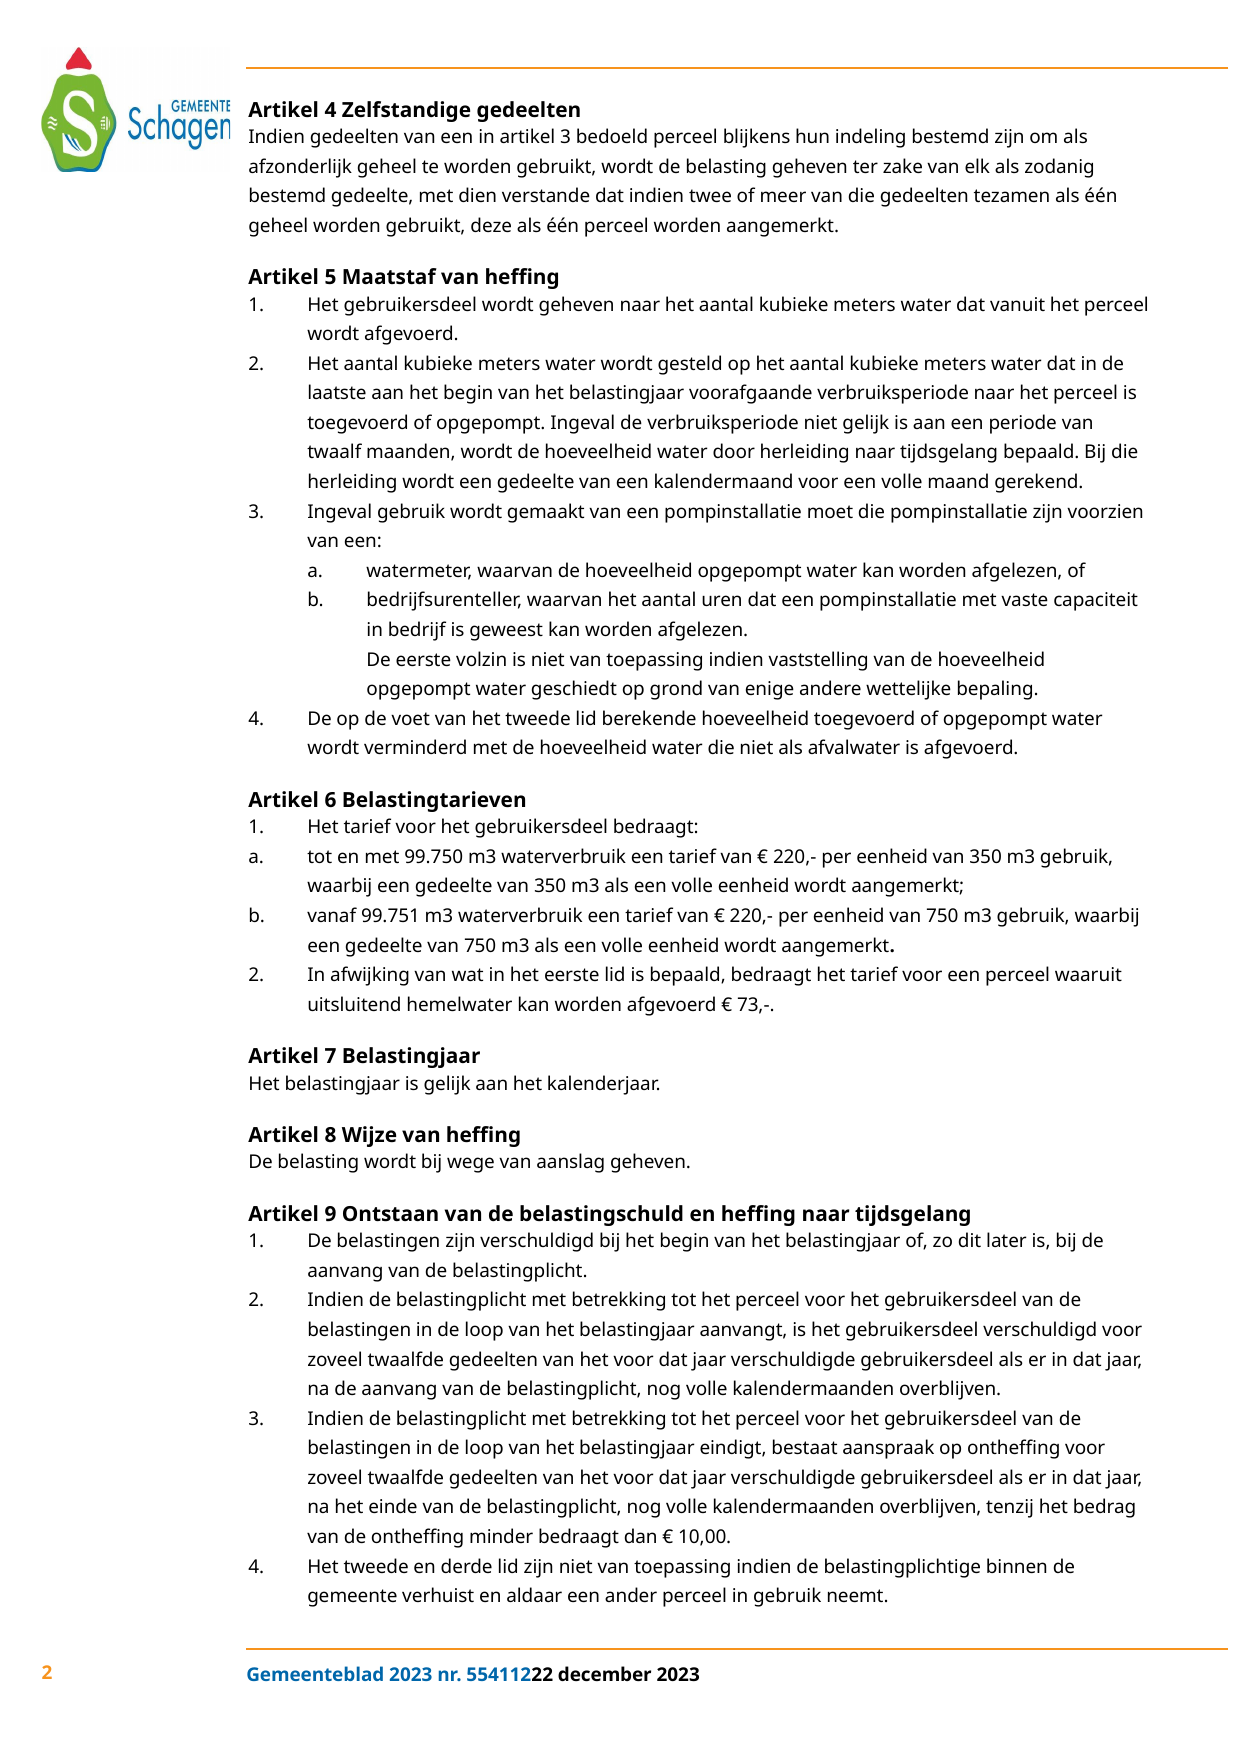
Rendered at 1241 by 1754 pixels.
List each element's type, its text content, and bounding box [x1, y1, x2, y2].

text Artikel 8 Wijze van heffing [248, 1120, 1152, 1149]
text Artikel 4 Zelfstandige gedeelten [248, 95, 1152, 123]
text Artikel 6 Belastingtarieven [248, 785, 1152, 813]
list watermeter, waarvan de hoeveelheid opgepompt water kan worden afgelezen, of [307, 557, 1152, 583]
list vanaf 99.751 m3 waterverbruik een tarief van € 220,- per eenheid van 750 m3 gebruik, waarbij een gedeelte van 750 m3 als een volle eenheid wordt aangemerkt. [248, 902, 1152, 957]
list In afwijking van wat in het eerste lid is bepaald, bedraagt het tarief voor een perceel waaruit uitsluitend hemelwater kan worden afgevoerd € 73,-. [248, 961, 1152, 1017]
picture [41, 47, 231, 172]
list De eerste volzin is niet van toepassing indien vaststelling van de hoeveelheid opgepompt water geschiedt op grond van enige andere wettelijke bepaling. [307, 646, 1152, 701]
text Indien gedeelten van een in artikel 3 bedoeld perceel blijkens hun indeling bestemd zijn om als afzonderlijk geheel te worden gebruikt, wordt de belasting geheven ter zake van elk als zodanig bestemd gedeelte, met dien verstande dat indien twee of meer van die gedeelten tezamen als één geheel worden gebruikt, deze als één perceel worden aangemerkt. [248, 123, 1152, 238]
list Ingeval gebruik wordt gemaakt van een pompinstallatie moet die pompinstallatie zijn voorzien van een: [248, 498, 1152, 553]
text Het belastingjaar is gelijk aan het kalenderjaar. [248, 1070, 1152, 1096]
list De op de voet van het tweede lid berekende hoeveelheid toegevoerd of opgepompt water wordt verminderd met de hoeveelheid water die niet als afvalwater is afgevoerd. [248, 705, 1152, 760]
list Het tweede en derde lid zijn niet van toepassing indien de belastingplichtige binnen de gemeente verhuist en aldaar een ander perceel in gebruik neemt. [248, 1553, 1152, 1608]
text Artikel 9 Ontstaan van de belastingschuld en heffing naar tijdsgelang [248, 1199, 1152, 1227]
text De belasting wordt bij wege van aanslag geheven. [248, 1149, 1152, 1174]
list Het aantal kubieke meters water wordt gesteld op het aantal kubieke meters water dat in de laatste aan het begin van het belastingjaar voorafgaande verbruiksperiode naar het perceel is toegevoerd of opgepompt. Ingeval de verbruiksperiode niet gelijk is aan een periode van twaalf maanden, wordt de hoeveelheid water door herleiding naar tijdsgelang bepaald. Bij die herleiding wordt een gedeelte van een kalendermaand voor een volle maand gerekend. [248, 350, 1152, 494]
list De belastingen zijn verschuldigd bij het begin van het belastingjaar of, zo dit later is, bij de aanvang van de belastingplicht. [248, 1227, 1152, 1283]
list Het tarief voor het gebruikersdeel bedraagt: [248, 813, 1152, 839]
list Indien de belastingplicht met betrekking tot het perceel voor het gebruikersdeel van de belastingen in de loop van het belastingjaar eindigt, bestaat aanspraak op ontheffing voor zoveel twaalfde gedeelten van het voor dat jaar verschuldigde gebruikersdeel als er in dat jaar, na het einde van de belastingplicht, nog volle kalendermaanden overblijven, tenzij het bedrag van de ontheffing minder bedraagt dan € 10,00. [248, 1405, 1152, 1549]
text Artikel 7 Belastingjaar [248, 1041, 1152, 1070]
list Indien de belastingplicht met betrekking tot het perceel voor het gebruikersdeel van de belastingen in de loop van het belastingjaar aanvangt, is het gebruikersdeel verschuldigd voor zoveel twaalfde gedeelten van het voor dat jaar verschuldigde gebruikersdeel als er in dat jaar, na de aanvang van de belastingplicht, nog volle kalendermaanden overblijven. [248, 1287, 1152, 1401]
text Artikel 5 Maatstaf van heffing [248, 262, 1152, 291]
list bedrijfsurenteller, waarvan het aantal uren dat een pompinstallatie met vaste capaciteit in bedrijf is geweest kan worden afgelezen. [307, 587, 1152, 642]
list Het gebruikersdeel wordt geheven naar het aantal kubieke meters water dat vanuit het perceel wordt afgevoerd. [248, 291, 1152, 346]
list tot en met 99.750 m3 waterverbruik een tarief van € 220,- per eenheid van 350 m3 gebruik, waarbij een gedeelte van 350 m3 als een volle eenheid wordt aangemerkt; [248, 843, 1152, 898]
